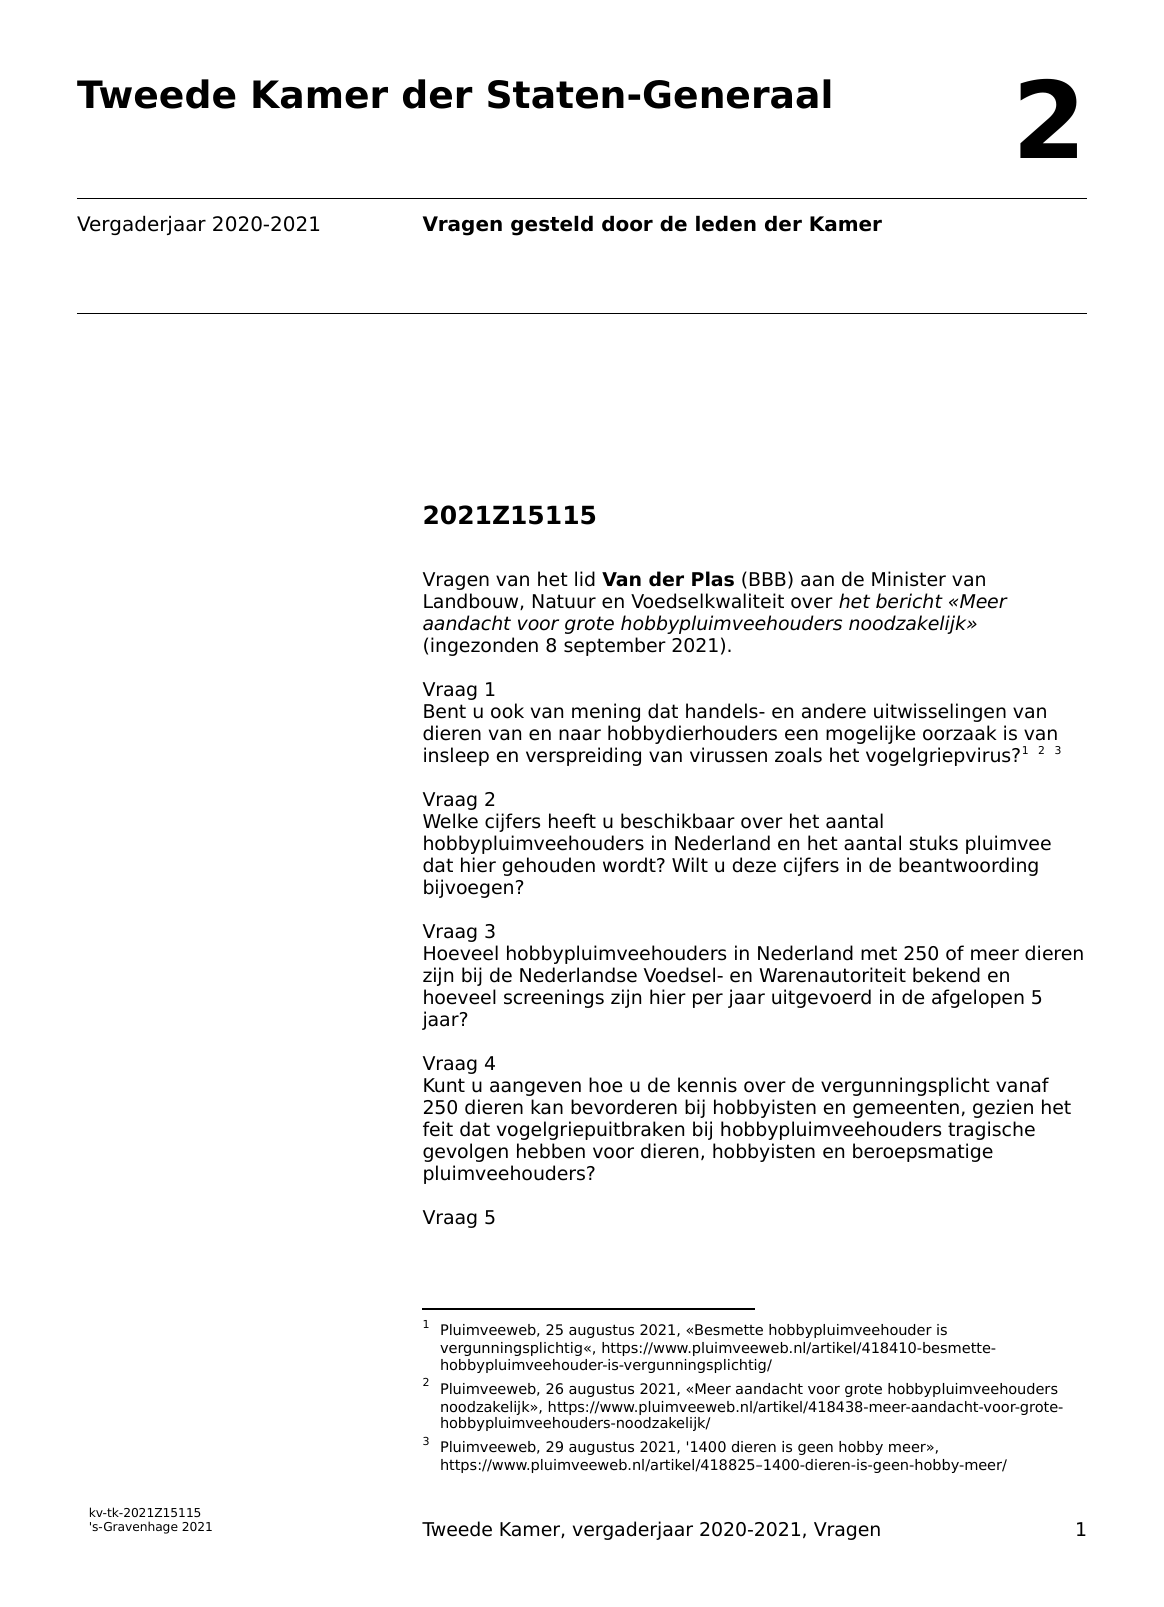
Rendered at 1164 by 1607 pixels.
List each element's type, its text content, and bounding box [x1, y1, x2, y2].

text Vraag 1 [422, 679, 1087, 701]
text Bent u ook van mening dat handels- en andere uitwisselingen van dieren van en naar hobbydierhouders een mogelijke oorzaak is van insleep en verspreiding van virussen zoals het vogelgriepvirus? [422, 701, 1087, 767]
text Pluimveeweb, 26 augustus 2021, «Meer aandacht voor grote hobbypluimveehouders noodzakelijk», https://www.pluimveeweb.nl/artikel/418438-meer-aandacht-voor-grote-hobbypluimveehouders-noodzakelijk/ [422, 1377, 1087, 1432]
text kv-tk-2021Z15115 [88, 1506, 323, 1520]
text Pluimveeweb, 25 augustus 2021, «Besmette hobbypluimveehouder is vergunningsplichtig«, https://www.pluimveeweb.nl/artikel/418410-besmette-hobbypluimveehouder-is-vergunningsplichtig/ [422, 1318, 1087, 1374]
text 's-Gravenhage 2021 [88, 1520, 323, 1534]
table_cell Vragen gesteld door de leden der Kamer [422, 199, 1087, 313]
table_cell Vergaderjaar 2020-2021 [77, 199, 422, 313]
text Hoeveel hobbypluimveehouders in Nederland met 250 of meer dieren zijn bij de Nederlandse Voedsel- en Warenautoriteit bekend en hoeveel screenings zijn hier per jaar uitgevoerd in de afgelopen 5 jaar? [422, 943, 1087, 1031]
text Pluimveeweb, 29 augustus 2021, '1400 dieren is geen hobby meer», https://www.pluimveeweb.nl/artikel/418825–1400-dieren-is-geen-hobby-meer/ [422, 1435, 1087, 1474]
text Vragen van het lid Van der Plas (BBB) aan de Minister van Landbouw, Natuur en Voedselkwaliteit over het bericht «Meer aandacht voor grote hobbypluimveehouders noodzakelijk» (ingezonden 8 september 2021). [422, 569, 1087, 657]
text 2021Z15115 [422, 501, 1087, 531]
table_header 2 [886, 59, 1087, 198]
table_header Tweede Kamer der Staten-Generaal [77, 59, 886, 198]
text Vraag 5 [422, 1207, 1087, 1229]
text Vraag 2 [422, 789, 1087, 811]
text Kunt u aangeven hoe u de kennis over de vergunningsplicht vanaf 250 dieren kan bevorderen bij hobbyisten en gemeenten, gezien het feit dat vogelgriepuitbraken bij hobbypluimveehouders tragische gevolgen hebben voor dieren, hobbyisten en beroepsmatige pluimveehouders? [422, 1075, 1087, 1185]
text Vraag 3 [422, 921, 1087, 943]
text Welke cijfers heeft u beschikbaar over het aantal hobbypluimveehouders in Nederland en het aantal stuks pluimvee dat hier gehouden wordt? Wilt u deze cijfers in de beantwoording bijvoegen? [422, 811, 1087, 899]
text Vraag 4 [422, 1053, 1087, 1075]
